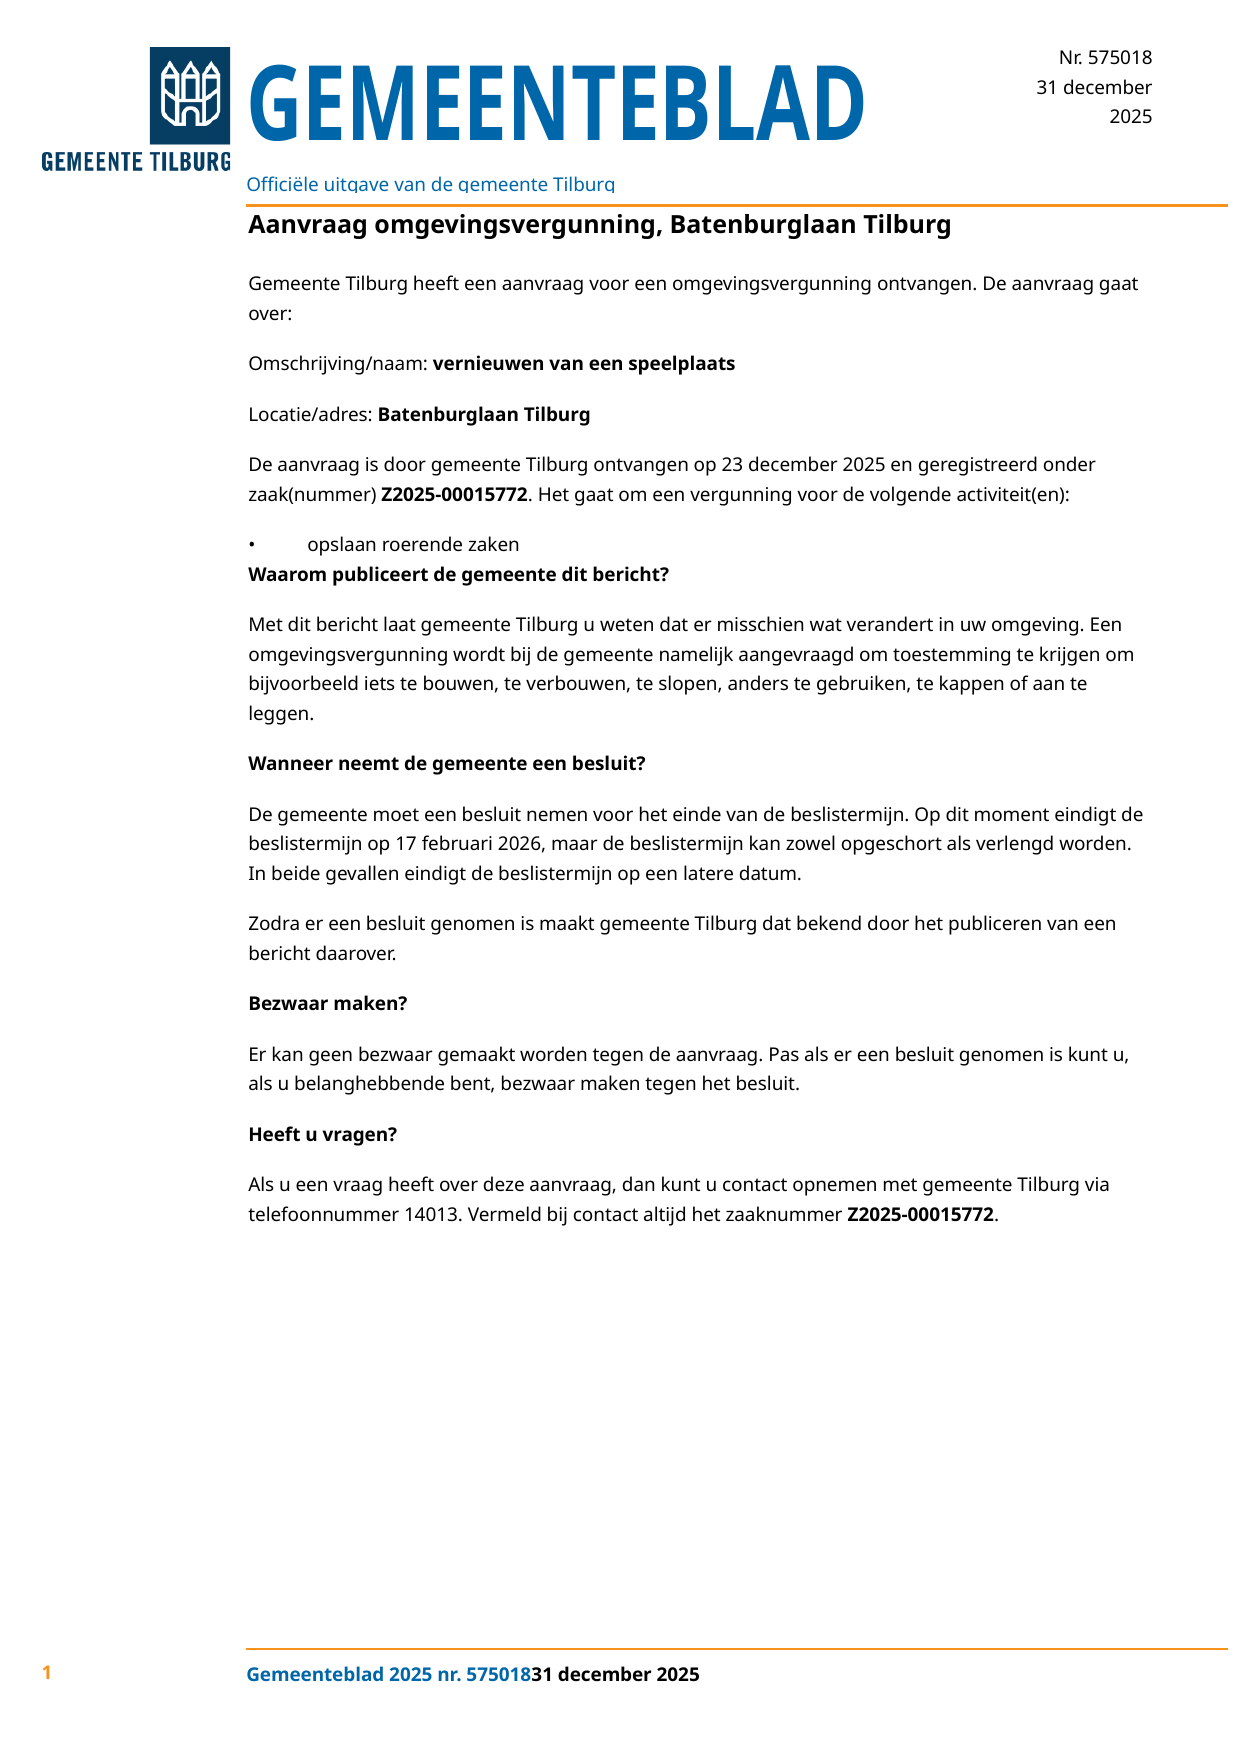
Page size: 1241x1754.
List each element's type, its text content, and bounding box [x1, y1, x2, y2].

text Gemeente Tilburg heeft een aanvraag voor een omgevingsvergunning ontvangen. De aanvraag gaat over: [248, 270, 1152, 326]
text Aanvraag omgevingsvergunning, Batenburglaan Tilburg [248, 207, 1152, 241]
text Locatie/adres: Batenburglaan Tilburg [248, 401, 1152, 426]
text Bezwaar maken? [248, 990, 1152, 1016]
text Als u een vraag heeft over deze aanvraag, dan kunt u contact opnemen met gemeente Tilburg via telefoonnummer 14013. Vermeld bij contact altijd het zaaknummer Z2025-00015772. [248, 1171, 1152, 1226]
text Wanneer neemt de gemeente een besluit? [248, 750, 1152, 776]
text Met dit bericht laat gemeente Tilburg u weten dat er misschien wat verandert in uw omgeving. Een omgevingsvergunning wordt bij de gemeente namelijk aangevraagd om toestemming te krijgen om bijvoorbeeld iets te bouwen, te verbouwen, te slopen, anders te gebruiken, te kappen of aan te leggen. [248, 611, 1152, 726]
text Heeft u vragen? [248, 1121, 1152, 1146]
picture [41, 47, 231, 172]
text Waarom publiceert de gemeente dit bericht? [248, 561, 1152, 586]
text Zodra er een besluit genomen is maakt gemeente Tilburg dat bekend door het publiceren van een bericht daarover. [248, 910, 1152, 966]
text Er kan geen bezwaar gemaakt worden tegen de aanvraag. Pas als er een besluit genomen is kunt u, als u belanghebbende bent, bezwaar maken tegen het besluit. [248, 1041, 1152, 1096]
text Omschrijving/naam: vernieuwen van een speelplaats [248, 350, 1152, 376]
text De gemeente moet een besluit nemen voor het einde van de beslistermijn. Op dit moment eindigt de beslistermijn op 17 februari 2026, maar de beslistermijn kan zowel opgeschort als verlengd worden. In beide gevallen eindigt de beslistermijn op een latere datum. [248, 801, 1152, 886]
list opslaan roerende zaken [248, 531, 1152, 557]
text De aanvraag is door gemeente Tilburg ontvangen op 23 december 2025 en geregistreerd onder zaak(nummer) Z2025-00015772. Het gaat om een vergunning voor de volgende activiteit(en): [248, 451, 1152, 506]
